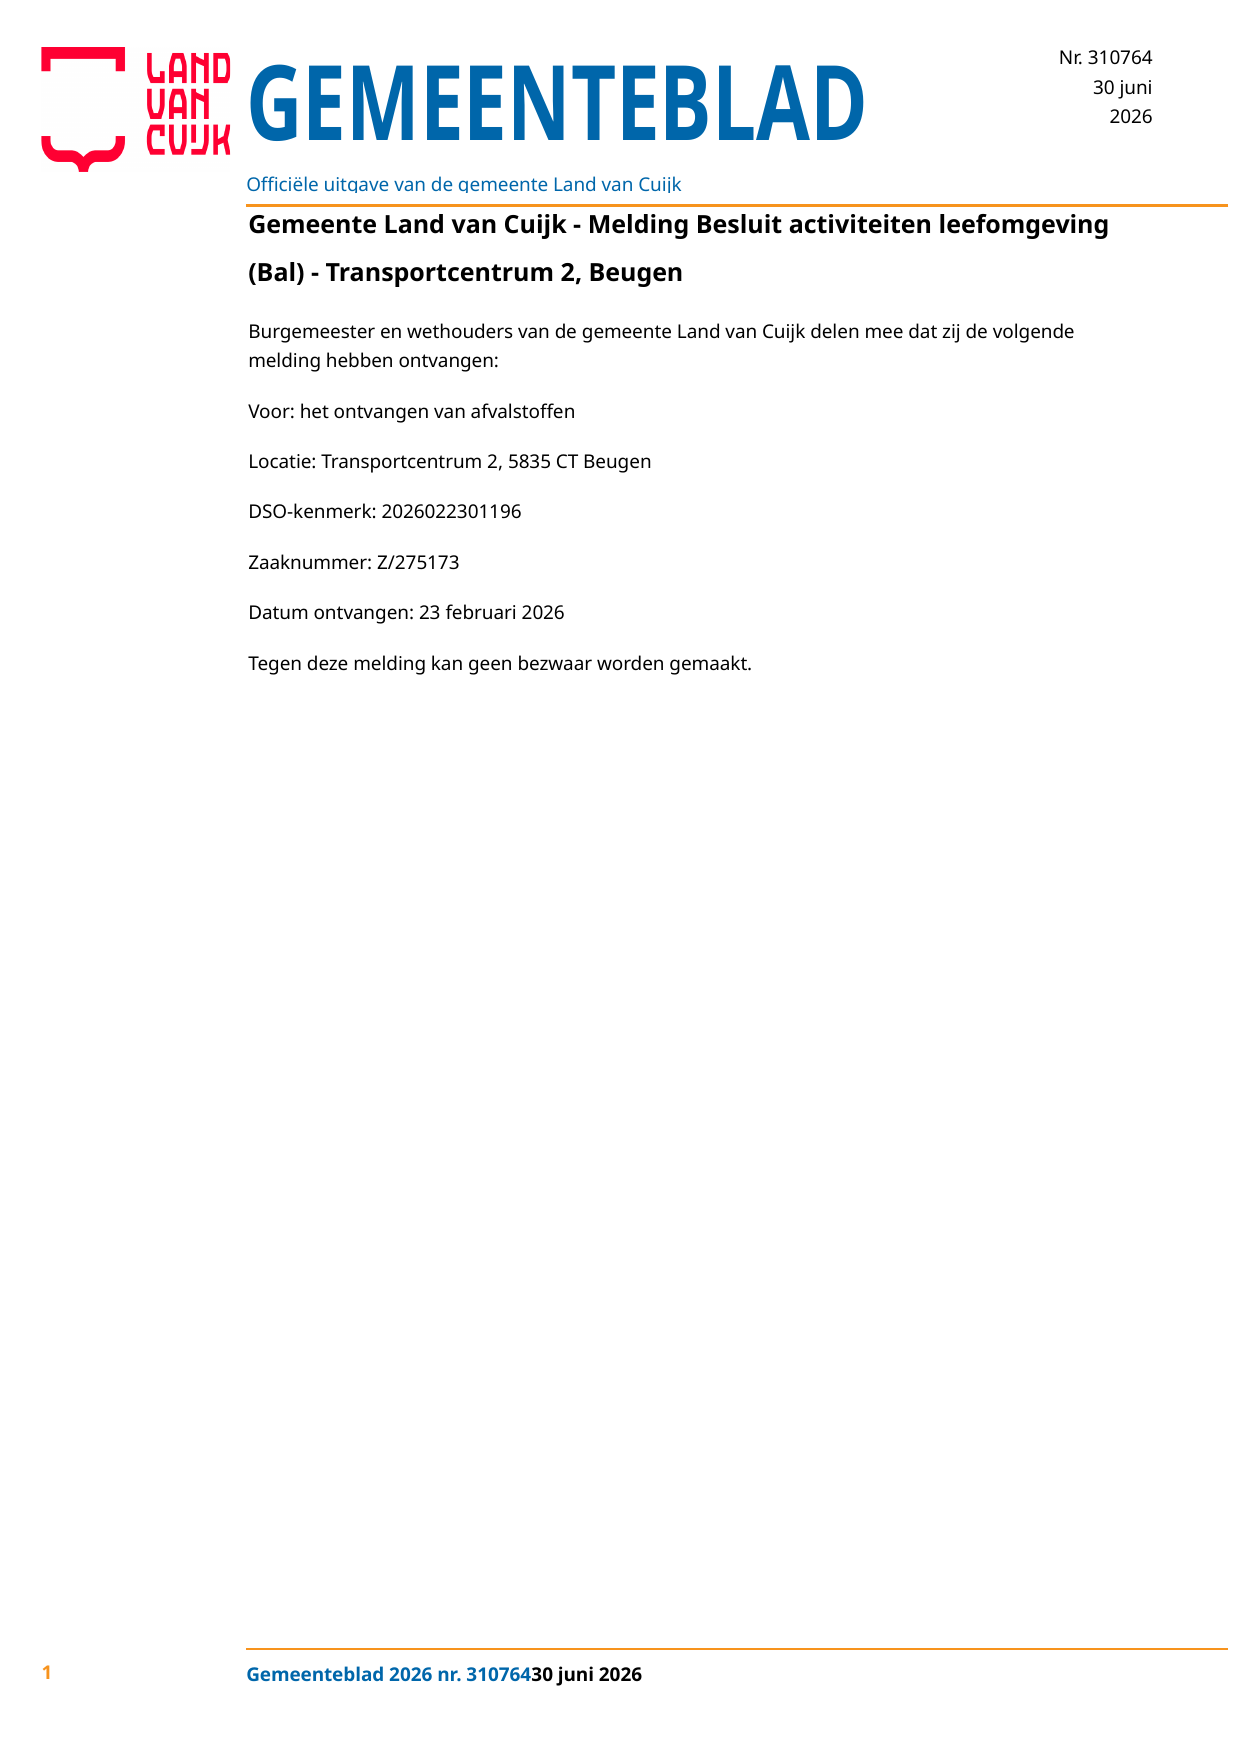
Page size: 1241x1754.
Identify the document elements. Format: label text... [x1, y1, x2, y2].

text Voor: het ontvangen van afvalstoffen [248, 398, 1152, 424]
text Tegen deze melding kan geen bezwaar worden gemaakt. [248, 650, 1152, 676]
text Datum ontvangen: 23 februari 2026 [248, 599, 1152, 625]
picture [41, 47, 231, 172]
text Zaaknummer: Z/275173 [248, 549, 1152, 575]
text Locatie: Transportcentrum 2, 5835 CT Beugen [248, 448, 1152, 474]
text DSO-kenmerk: 2026022301196 [248, 499, 1152, 524]
text Gemeente Land van Cuijk - Melding Besluit activiteiten leefomgeving (Bal) - Transportcentrum 2, Beugen [248, 207, 1152, 288]
text Burgemeester en wethouders van de gemeente Land van Cuijk delen mee dat zij de volgende melding hebben ontvangen: [248, 318, 1152, 373]
